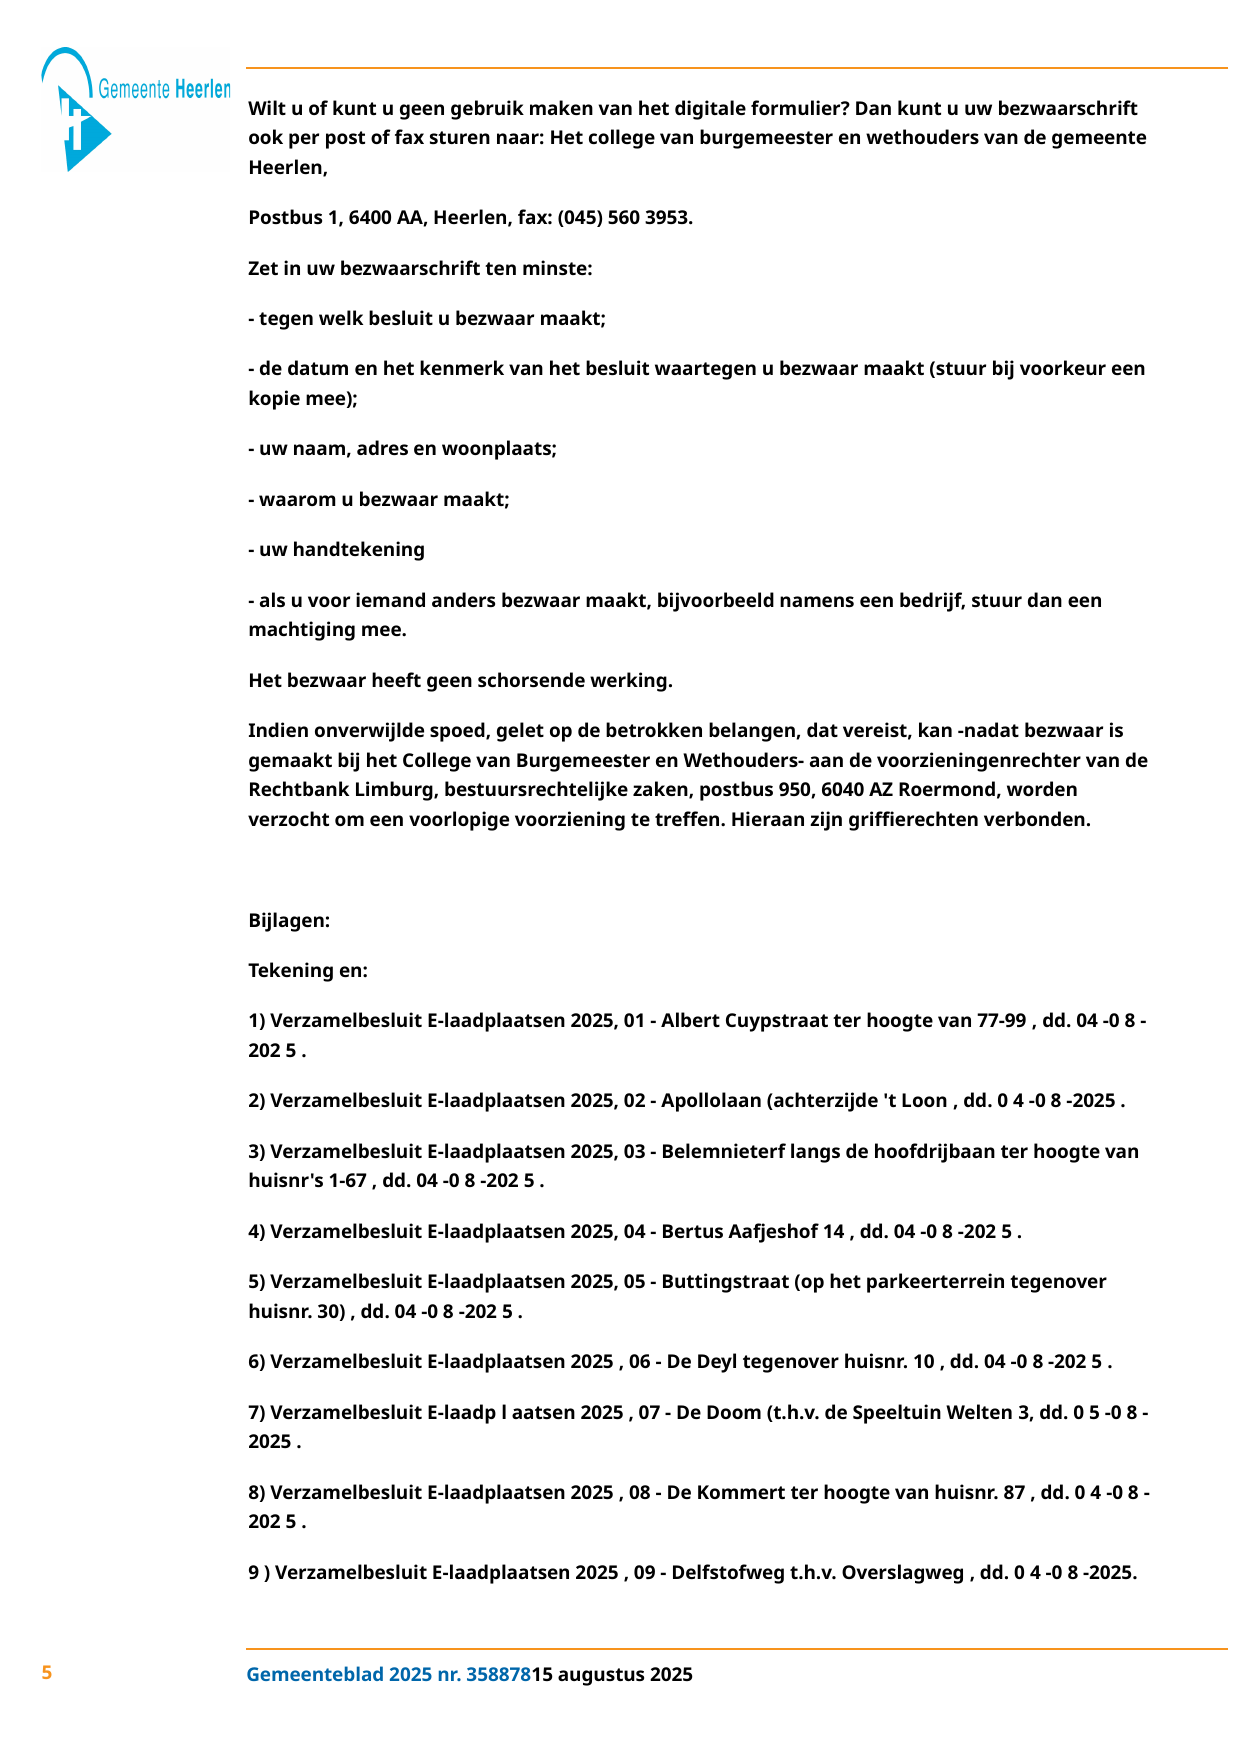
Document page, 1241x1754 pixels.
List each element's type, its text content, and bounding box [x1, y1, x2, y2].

text 2) Verzamelbesluit E-laadplaatsen 2025, 02 - Apollolaan (achterzijde 't Loon , dd. 0 4 -0 8 -2025 . [248, 1088, 1152, 1113]
text - uw naam, adres en woonplaats; [248, 436, 1152, 461]
text 8) Verzamelbesluit E-laadplaatsen 2025 , 08 - De Kommert ter hoogte van huisnr. 87 , dd. 0 4 -0 8 -202 5 . [248, 1479, 1152, 1534]
text Indien onverwijlde spoed, gelet op de betrokken belangen, dat vereist, kan -nadat bezwaar is gemaakt bij het College van Burgemeester en Wethouders- aan de voorzieningenrechter van de Rechtbank Limburg, bestuursrechtelijke zaken, postbus 950, 6040 AZ Roermond, worden verzocht om een voorlopige voorziening te treffen. Hieraan zijn griffierechten verbonden. [248, 717, 1152, 832]
text 5) Verzamelbesluit E-laadplaatsen 2025, 05 - Buttingstraat (op het parkeerterrein tegenover huisnr. 30) , dd. 04 -0 8 -202 5 . [248, 1268, 1152, 1324]
text Postbus 1, 6400 AA, Heerlen, fax: (045) 560 3953. [248, 204, 1152, 230]
text - de datum en het kenmerk van het besluit waartegen u bezwaar maakt (stuur bij voorkeur een kopie mee); [248, 356, 1152, 411]
text Wilt u of kunt u geen gebruik maken van het digitale formulier? Dan kunt u uw bezwaarschrift ook per post of fax sturen naar: Het college van burgemeester en wethouders van de gemeente Heerlen, [248, 95, 1152, 180]
text 1) Verzamelbesluit E-laadplaatsen 2025, 01 - Albert Cuypstraat ter hoogte van 77-99 , dd. 04 -0 8 -202 5 . [248, 1008, 1152, 1063]
text - waarom u bezwaar maakt; [248, 486, 1152, 512]
text 7) Verzamelbesluit E-laadp l aatsen 2025 , 07 - De Doom (t.h.v. de Speeltuin Welten 3, dd. 0 5 -0 8 -2025 . [248, 1399, 1152, 1454]
text Tekening en: [248, 957, 1152, 983]
text Zet in uw bezwaarschrift ten minste: [248, 255, 1152, 281]
picture [41, 47, 231, 172]
text 3) Verzamelbesluit E-laadplaatsen 2025, 03 - Belemnieterf langs de hoofdrijbaan ter hoogte van huisnr's 1-67 , dd. 04 -0 8 -202 5 . [248, 1138, 1152, 1193]
text Bijlagen: [248, 907, 1152, 933]
text - tegen welk besluit u bezwaar maakt; [248, 305, 1152, 331]
text 9 ) Verzamelbesluit E-laadplaatsen 2025 , 09 - Delfstofweg t.h.v. Overslagweg , dd. 0 4 -0 8 -2025. [248, 1559, 1152, 1585]
text - uw handtekening [248, 536, 1152, 562]
text - als u voor iemand anders bezwaar maakt, bijvoorbeeld namens een bedrijf, stuur dan een machtiging mee. [248, 587, 1152, 642]
text 6) Verzamelbesluit E-laadplaatsen 2025 , 06 - De Deyl tegenover huisnr. 10 , dd. 04 -0 8 -202 5 . [248, 1348, 1152, 1374]
picture [41, 47, 59, 70]
text Het bezwaar heeft geen schorsende werking. [248, 667, 1152, 693]
text 4) Verzamelbesluit E-laadplaatsen 2025, 04 - Bertus Aafjeshof 14 , dd. 04 -0 8 -202 5 . [248, 1218, 1152, 1244]
